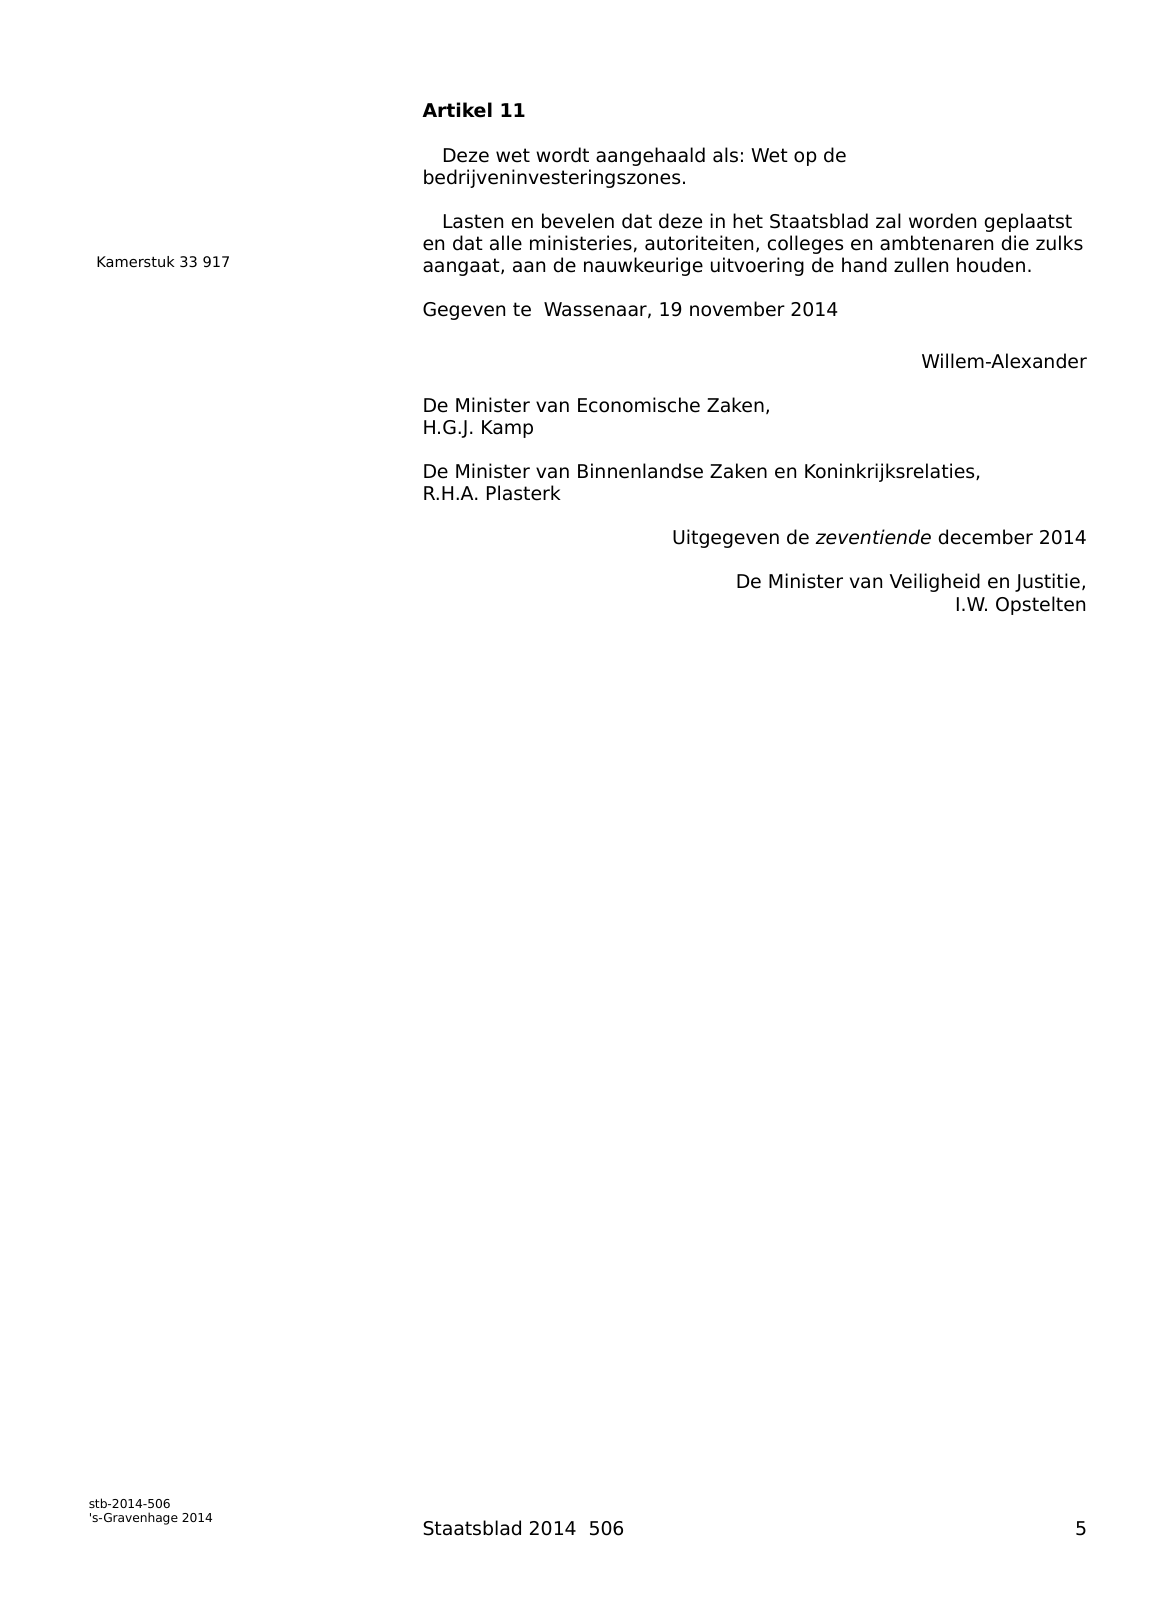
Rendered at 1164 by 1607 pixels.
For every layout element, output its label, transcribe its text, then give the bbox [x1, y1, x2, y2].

text Willem-Alexander [422, 351, 1087, 373]
text Uitgegeven de zeventiende december 2014 [422, 527, 1087, 549]
text De Minister van Binnenlandse Zaken en Koninkrijksrelaties, R.H.A. Plasterk [422, 461, 1087, 505]
text 's-Gravenhage 2014 [88, 1511, 323, 1525]
text Gegeven te Wassenaar, 19 november 2014 [422, 299, 1087, 321]
text Deze wet wordt aangehaald als: Wet op de bedrijveninvesteringszones. [422, 144, 1087, 188]
text De Minister van Economische Zaken, H.G.J. Kamp [422, 395, 1087, 439]
subtitle Artikel 11 [422, 100, 1087, 122]
text Lasten en bevelen dat deze in het Staatsblad zal worden geplaatst en dat alle ministeries, autoriteiten, colleges en ambtenaren die zulks aangaat, aan de nauwkeurige uitvoering de hand zullen houden. [422, 211, 1087, 277]
text De Minister van Veiligheid en Justitie, I.W. Opstelten [422, 571, 1087, 615]
text Kamerstuk 33 917 [77, 254, 396, 271]
text stb-2014-506 [88, 1497, 323, 1511]
